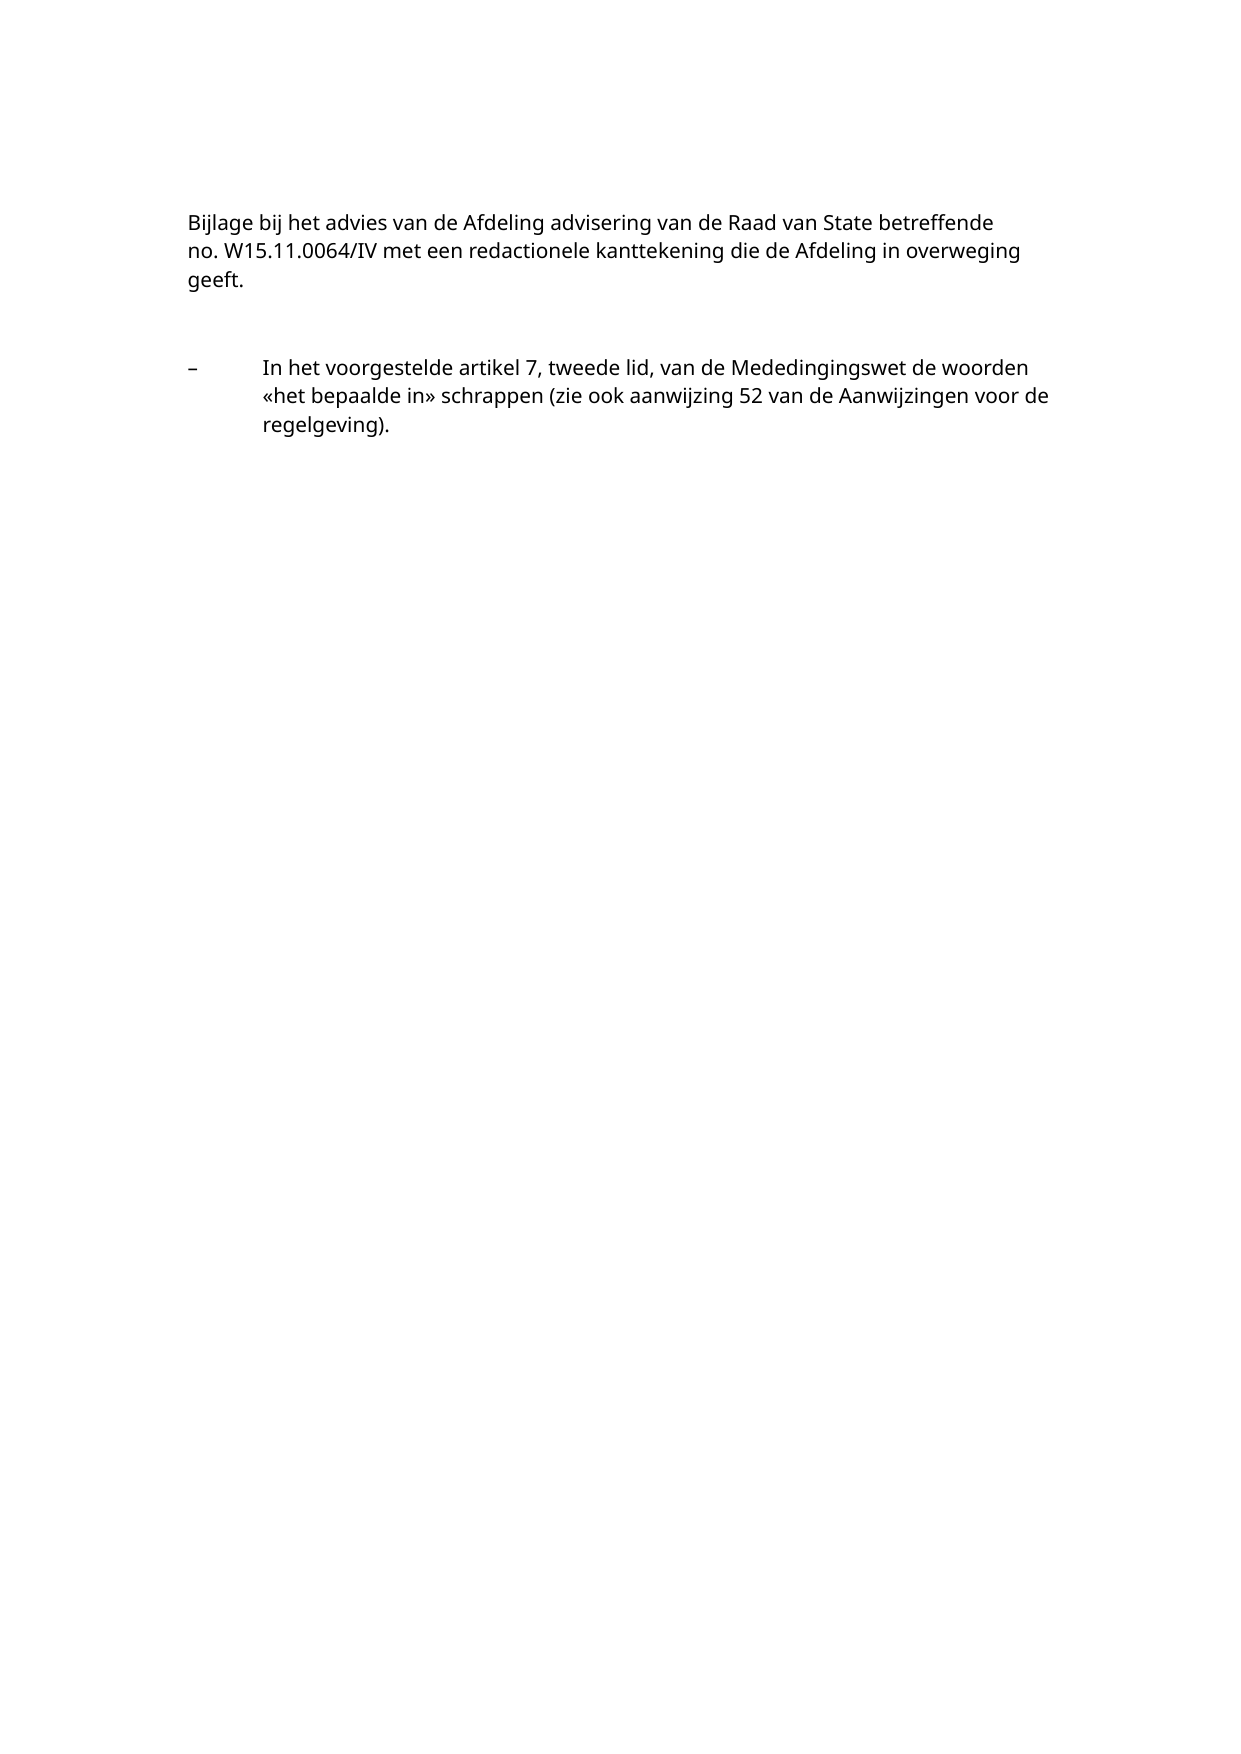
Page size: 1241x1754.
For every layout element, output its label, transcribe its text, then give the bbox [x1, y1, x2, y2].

list In het voorgestelde artikel 7, tweede lid, van de Mededingingswet de woorden «het bepaalde in» schrappen (zie ook aanwijzing 52 van de Aanwijzingen voor de regelgeving). [187, 353, 1053, 438]
subtitle Bijlage bij het advies van de Afdeling advisering van de Raad van State betreffende no. W15.11.0064/IV met een redactionele kanttekening die de Afdeling in overweging geeft. [187, 208, 1053, 293]
